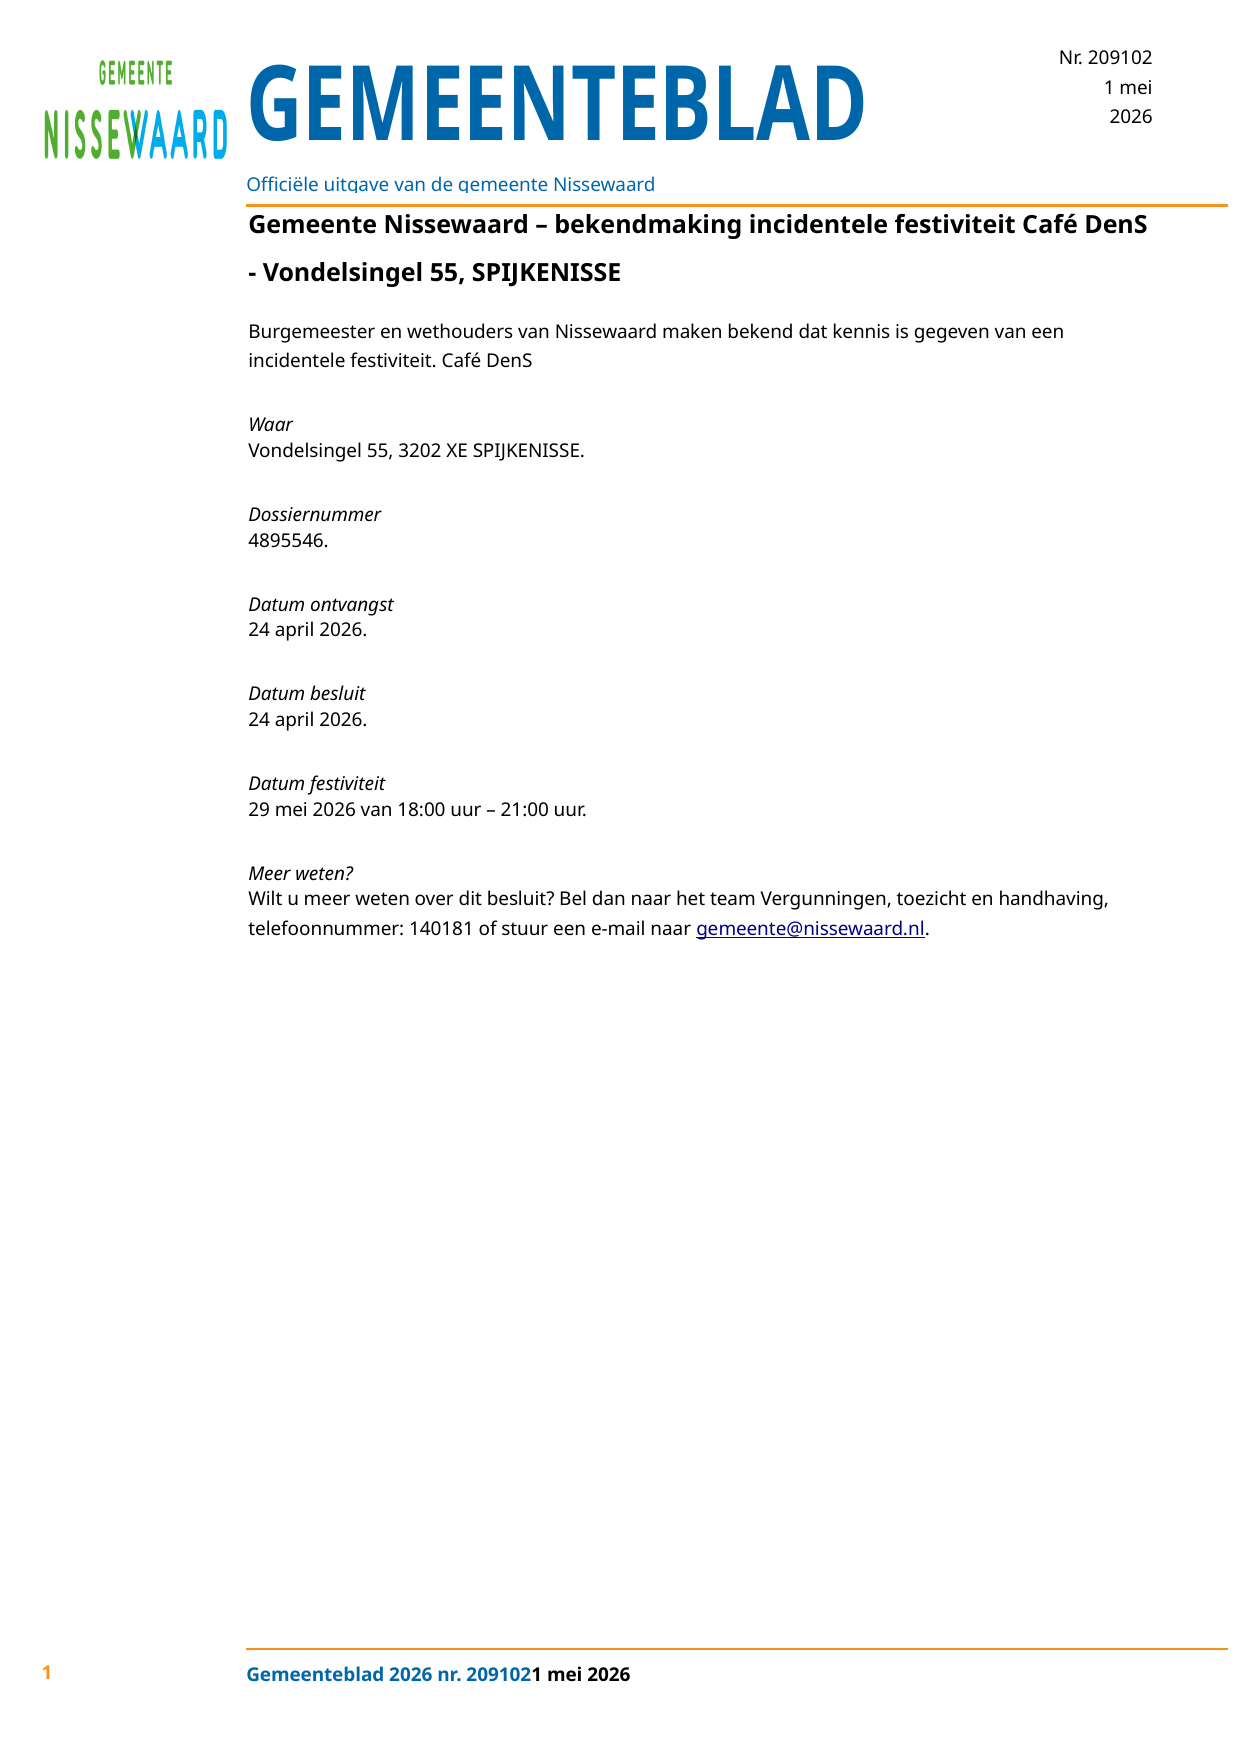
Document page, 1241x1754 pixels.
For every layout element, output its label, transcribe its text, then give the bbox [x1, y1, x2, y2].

text 4895546. [248, 527, 1152, 553]
text Dossiernummer [248, 501, 1152, 527]
text Meer weten? [248, 860, 1152, 886]
text Datum ontvangst [248, 591, 1152, 617]
text Waar [248, 411, 1152, 437]
picture [41, 47, 231, 172]
text Wilt u meer weten over dit besluit? Bel dan naar het team Vergunningen, toezicht en handhaving, telefoonnummer: 140181 of stuur een e-mail naar gemeente@nissewaard.nl. [248, 886, 1152, 941]
text 29 mei 2026 van 18:00 uur – 21:00 uur. [248, 796, 1152, 822]
text 24 april 2026. [248, 706, 1152, 732]
text Datum festiviteit [248, 770, 1152, 796]
text Burgemeester en wethouders van Nissewaard maken bekend dat kennis is gegeven van een incidentele festiviteit. Café DenS [248, 318, 1152, 373]
text Vondelsingel 55, 3202 XE SPIJKENISSE. [248, 437, 1152, 463]
text Gemeente Nissewaard – bekendmaking incidentele festiviteit Café DenS - Vondelsingel 55, SPIJKENISSE [248, 207, 1152, 288]
text Datum besluit [248, 681, 1152, 706]
text 24 april 2026. [248, 617, 1152, 642]
